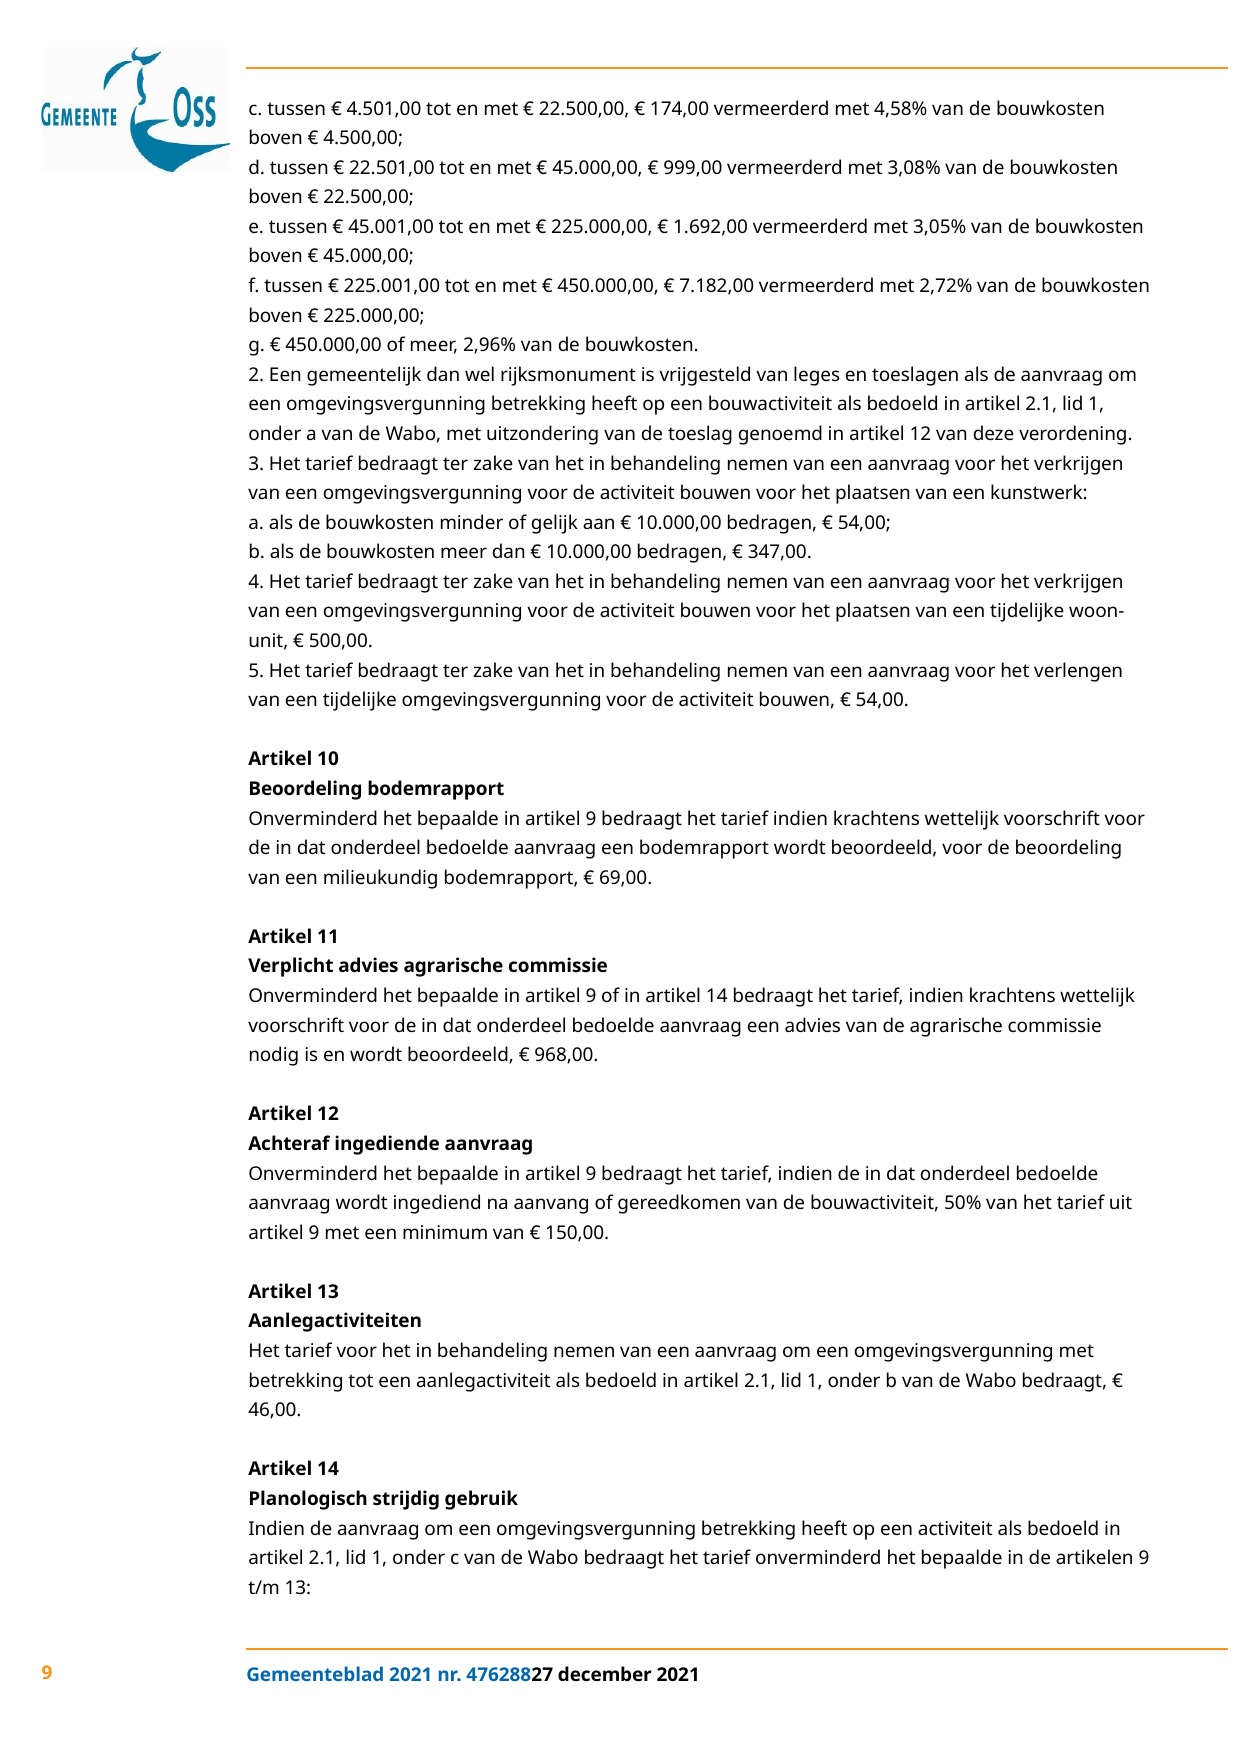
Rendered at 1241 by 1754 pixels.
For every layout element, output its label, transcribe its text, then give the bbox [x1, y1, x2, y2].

text c. tussen € 4.501,00 tot en met € 22.500,00, € 174,00 vermeerderd met 4,58% van de bouwkosten boven € 4.500,00; [248, 95, 1152, 150]
text Artikel 10 [248, 746, 1152, 771]
text d. tussen € 22.501,00 tot en met € 45.000,00, € 999,00 vermeerderd met 3,08% van de bouwkosten boven € 22.500,00; [248, 154, 1152, 209]
text Planologisch strijdig gebruik [248, 1485, 1152, 1511]
text Artikel 12 [248, 1101, 1152, 1126]
text f. tussen € 225.001,00 tot en met € 450.000,00, € 7.182,00 vermeerderd met 2,72% van de bouwkosten boven € 225.000,00; [248, 272, 1152, 328]
text e. tussen € 45.001,00 tot en met € 225.000,00, € 1.692,00 vermeerderd met 3,05% van de bouwkosten boven € 45.000,00; [248, 213, 1152, 268]
text b. als de bouwkosten meer dan € 10.000,00 bedragen, € 347,00. [248, 538, 1152, 564]
text Onverminderd het bepaalde in artikel 9 bedraagt het tarief indien krachtens wettelijk voorschrift voor de in dat onderdeel bedoelde aanvraag een bodemrapport wordt beoordeeld, voor de beoordeling van een milieukundig bodemrapport, € 69,00. [248, 805, 1152, 890]
text Onverminderd het bepaalde in artikel 9 bedraagt het tarief, indien de in dat onderdeel bedoelde aanvraag wordt ingediend na aanvang of gereedkomen van de bouwactiviteit, 50% van het tarief uit artikel 9 met een minimum van € 150,00. [248, 1160, 1152, 1245]
text Verplicht advies agrarische commissie [248, 953, 1152, 978]
text Artikel 11 [248, 923, 1152, 949]
text a. als de bouwkosten minder of gelijk aan € 10.000,00 bedragen, € 54,00; [248, 509, 1152, 535]
text 2. Een gemeentelijk dan wel rijksmonument is vrijgesteld van leges en toeslagen als de aanvraag om een omgevingsvergunning betrekking heeft op een bouwactiviteit als bedoeld in artikel 2.1, lid 1, onder a van de Wabo, met uitzondering van de toeslag genoemd in artikel 12 van deze verordening. [248, 361, 1152, 446]
text Aanlegactiviteiten [248, 1308, 1152, 1333]
text g. € 450.000,00 of meer, 2,96% van de bouwkosten. [248, 331, 1152, 357]
picture [41, 47, 231, 172]
text 5. Het tarief bedraagt ter zake van het in behandeling nemen van een aanvraag voor het verlengen van een tijdelijke omgevingsvergunning voor de activiteit bouwen, € 54,00. [248, 657, 1152, 712]
text 3. Het tarief bedraagt ter zake van het in behandeling nemen van een aanvraag voor het verkrijgen van een omgevingsvergunning voor de activiteit bouwen voor het plaatsen van een kunstwerk: [248, 450, 1152, 505]
text Artikel 13 [248, 1278, 1152, 1304]
text Artikel 14 [248, 1456, 1152, 1481]
text Het tarief voor het in behandeling nemen van een aanvraag om een omgevingsvergunning met betrekking tot een aanlegactiviteit als bedoeld in artikel 2.1, lid 1, onder b van de Wabo bedraagt, € 46,00. [248, 1337, 1152, 1422]
text Achteraf ingediende aanvraag [248, 1130, 1152, 1156]
text Indien de aanvraag om een omgevingsvergunning betrekking heeft op een activiteit als bedoeld in artikel 2.1, lid 1, onder c van de Wabo bedraagt het tarief onverminderd het bepaalde in de artikelen 9 t/m 13: [248, 1515, 1152, 1600]
text 4. Het tarief bedraagt ter zake van het in behandeling nemen van een aanvraag voor het verkrijgen van een omgevingsvergunning voor de activiteit bouwen voor het plaatsen van een tijdelijke woon-unit, € 500,00. [248, 568, 1152, 653]
text Onverminderd het bepaalde in artikel 9 of in artikel 14 bedraagt het tarief, indien krachtens wettelijk voorschrift voor de in dat onderdeel bedoelde aanvraag een advies van de agrarische commissie nodig is en wordt beoordeeld, € 968,00. [248, 982, 1152, 1067]
text Beoordeling bodemrapport [248, 775, 1152, 801]
